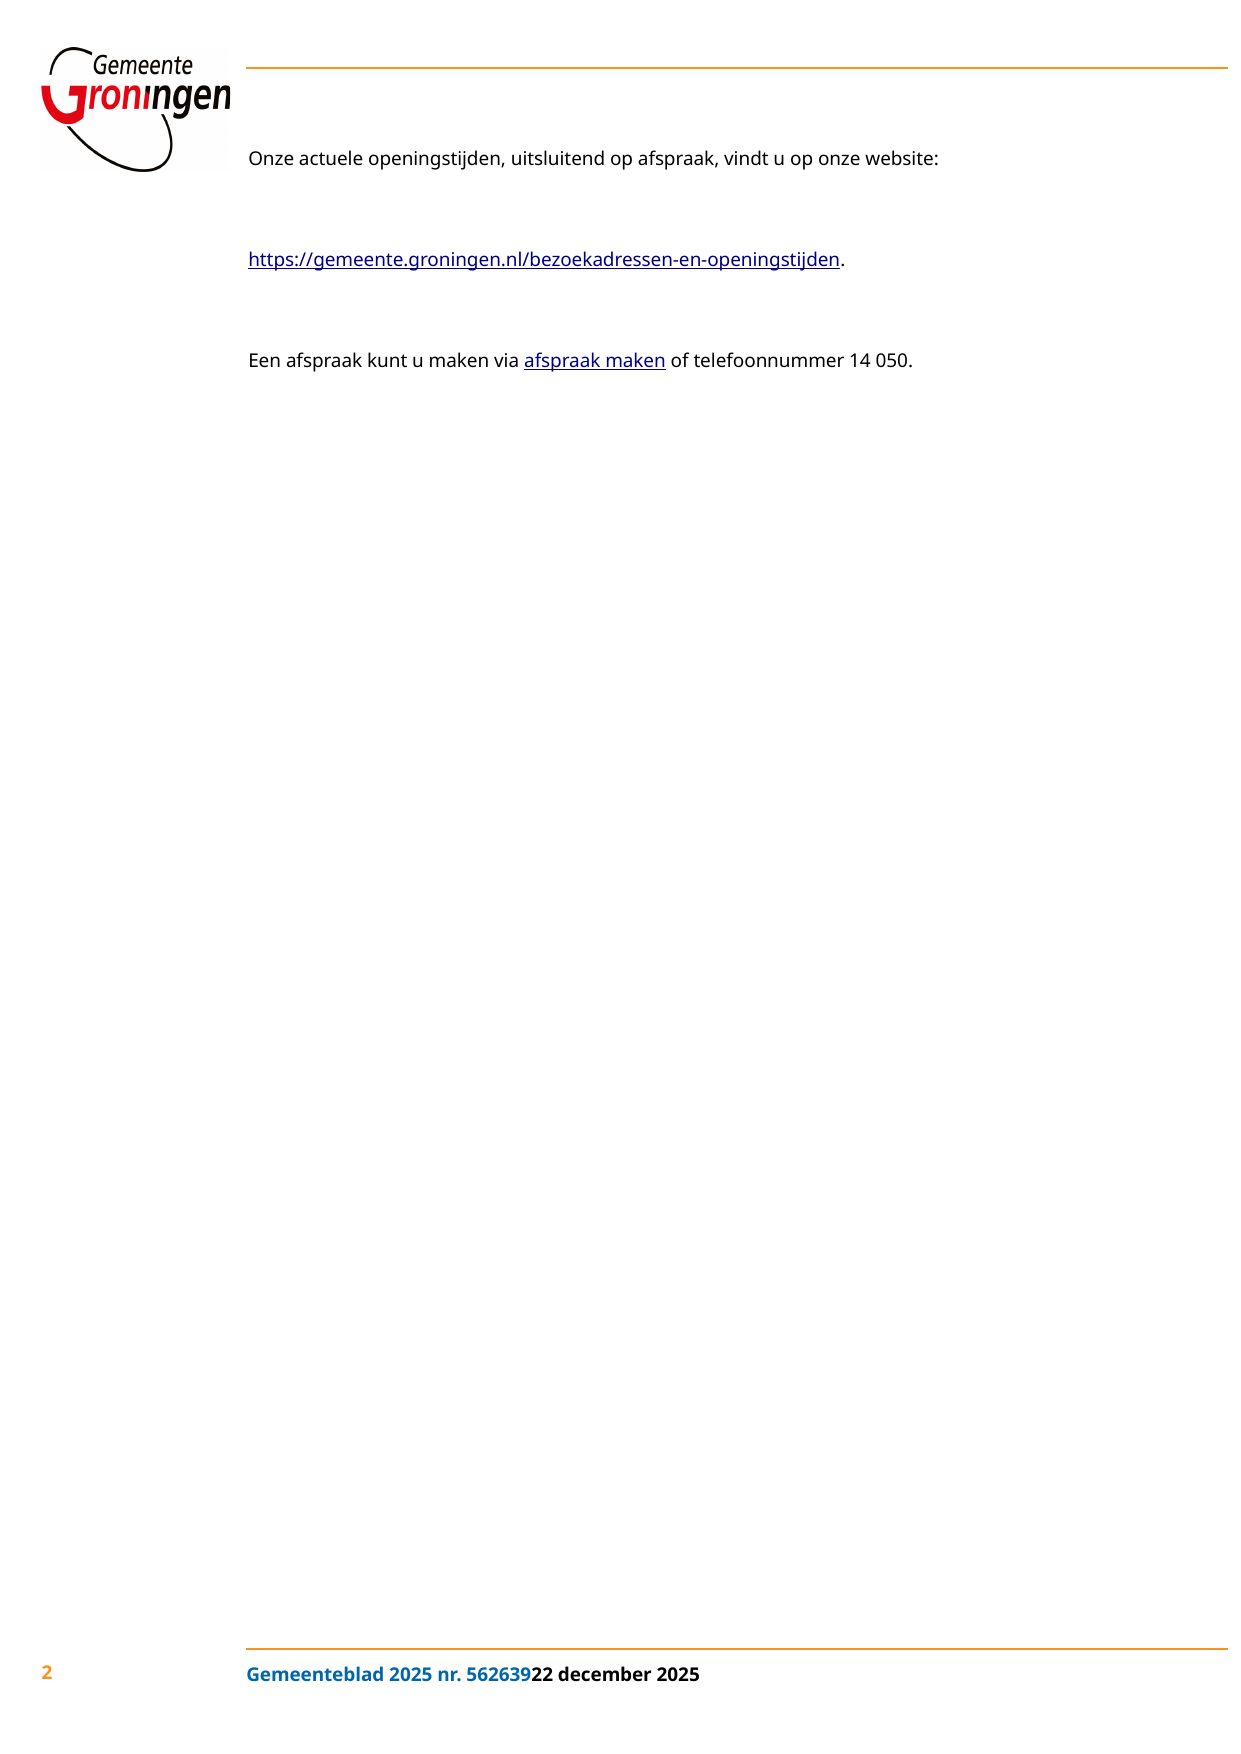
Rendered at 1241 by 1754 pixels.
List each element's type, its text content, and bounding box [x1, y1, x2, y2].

text Onze actuele openingstijden, uitsluitend op afspraak, vindt u op onze website: [248, 145, 1152, 171]
text https://gemeente.groningen.nl/bezoekadressen-en-openingstijden. [248, 246, 1152, 272]
picture [41, 47, 231, 172]
text Een afspraak kunt u maken via afspraak maken of telefoonnummer 14 050. [248, 347, 1152, 373]
